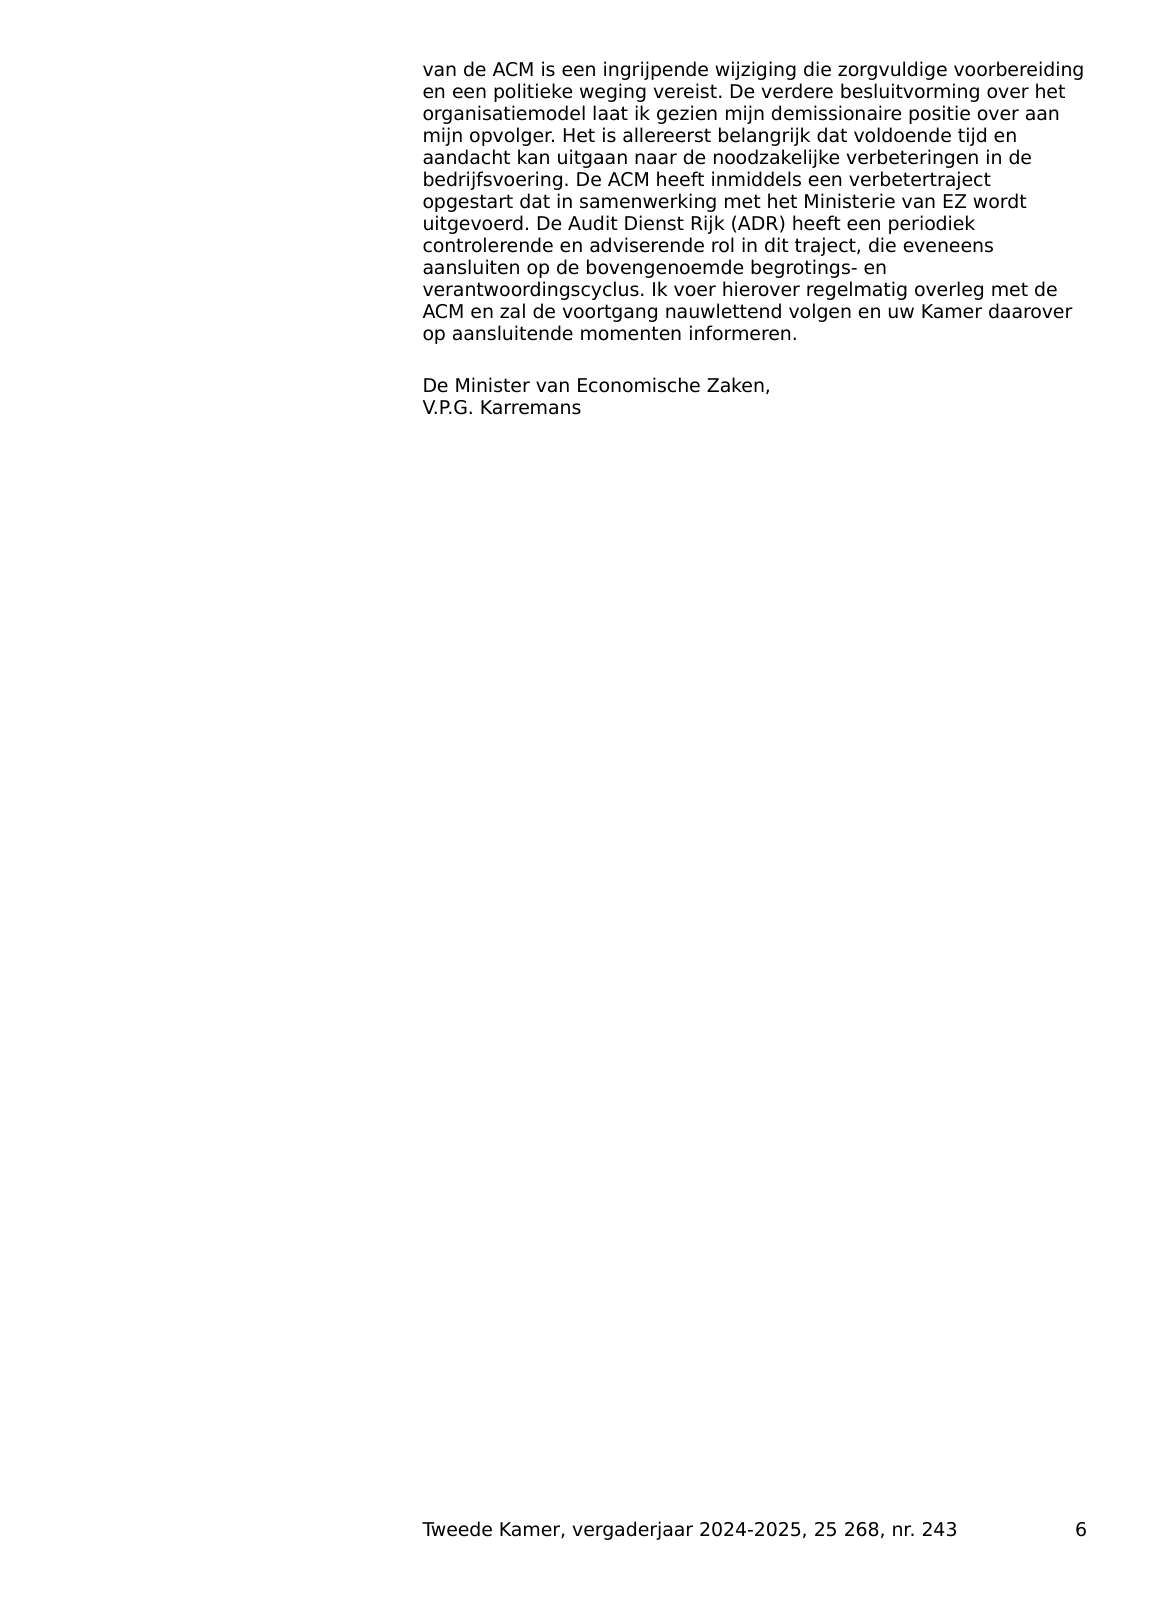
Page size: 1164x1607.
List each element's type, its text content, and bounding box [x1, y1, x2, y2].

text van de ACM is een ingrijpende wijziging die zorgvuldige voorbereiding en een politieke weging vereist. De verdere besluitvorming over het organisatiemodel laat ik gezien mijn demissionaire positie over aan mijn opvolger. Het is allereerst belangrijk dat voldoende tijd en aandacht kan uitgaan naar de noodzakelijke verbeteringen in de bedrijfsvoering. De ACM heeft inmiddels een verbetertraject opgestart dat in samenwerking met het Ministerie van EZ wordt uitgevoerd. De Audit Dienst Rijk (ADR) heeft een periodiek controlerende en adviserende rol in dit traject, die eveneens aansluiten op de bovengenoemde begrotings- en verantwoordingscyclus. Ik voer hierover regelmatig overleg met de ACM en zal de voortgang nauwlettend volgen en uw Kamer daarover op aansluitende momenten informeren. [422, 59, 1087, 345]
text De Minister van Economische Zaken, V.P.G. Karremans [422, 375, 1087, 419]
